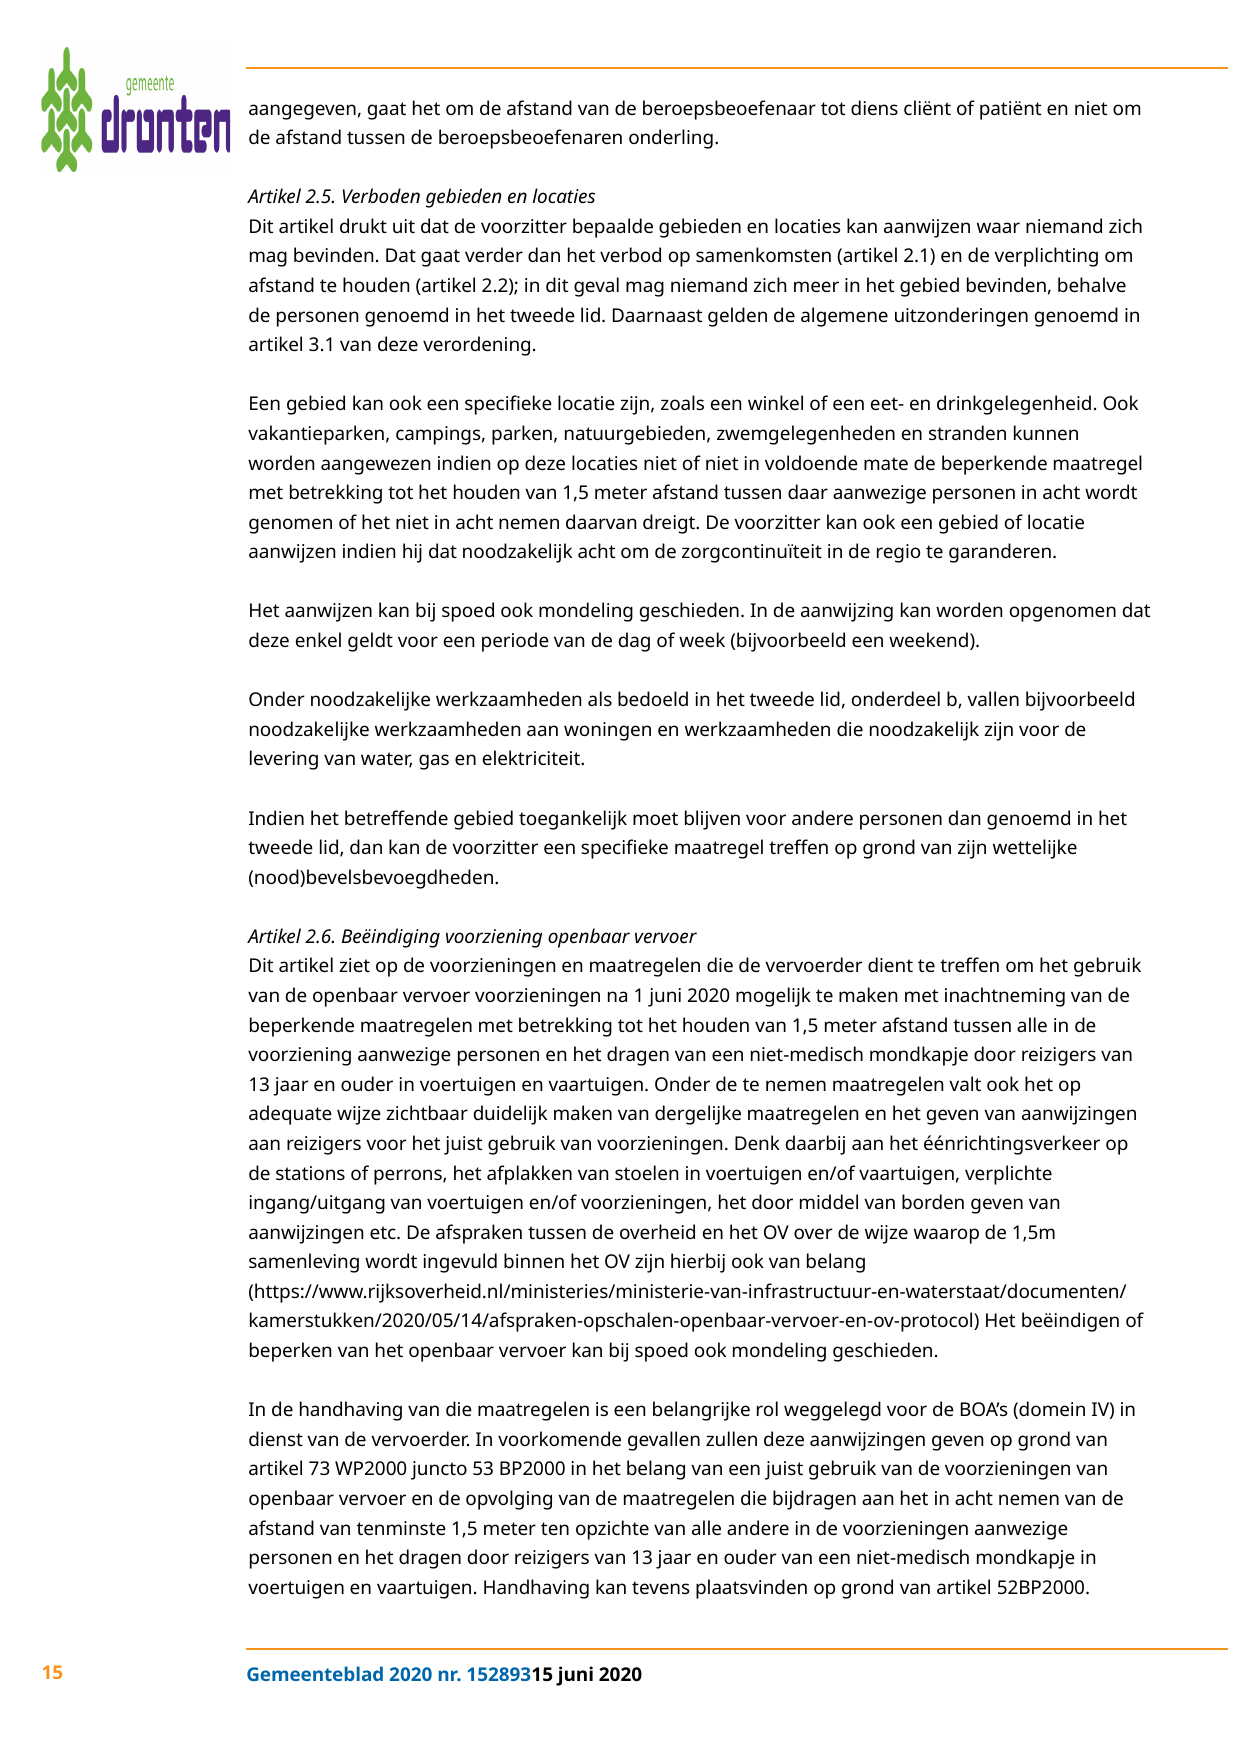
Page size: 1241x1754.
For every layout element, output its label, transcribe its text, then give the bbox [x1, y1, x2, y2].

text Onder noodzakelijke werkzaamheden als bedoeld in het tweede lid, onderdeel b, vallen bijvoorbeeld noodzakelijke werkzaamheden aan woningen en werkzaamheden die noodzakelijk zijn voor de levering van water, gas en elektriciteit. [248, 686, 1152, 771]
text Indien het betreffende gebied toegankelijk moet blijven voor andere personen dan genoemd in het tweede lid, dan kan de voorzitter een specifieke maatregel treffen op grond van zijn wettelijke (nood)bevelsbevoegdheden. [248, 805, 1152, 890]
text Dit artikel ziet op de voorzieningen en maatregelen die de vervoerder dient te treffen om het gebruik van de openbaar vervoer voorzieningen na 1 juni 2020 mogelijk te maken met inachtneming van de beperkende maatregelen met betrekking tot het houden van 1,5 meter afstand tussen alle in de voorziening aanwezige personen en het dragen van een niet-medisch mondkapje door reizigers van 13 jaar en ouder in voertuigen en vaartuigen. Onder de te nemen maatregelen valt ook het op adequate wijze zichtbaar duidelijk maken van dergelijke maatregelen en het geven van aanwijzingen aan reizigers voor het juist gebruik van voorzieningen. Denk daarbij aan het éénrichtingsverkeer op de stations of perrons, het afplakken van stoelen in voertuigen en/of vaartuigen, verplichte ingang/uitgang van voertuigen en/of voorzieningen, het door middel van borden geven van aanwijzingen etc. De afspraken tussen de overheid en het OV over de wijze waarop de 1,5m samenleving wordt ingevuld binnen het OV zijn hierbij ook van belang (https://www.rijksoverheid.nl/ministeries/ministerie-van-infrastructuur-en-waterstaat/documenten/kamerstukken/2020/05/14/afspraken-opschalen-openbaar-vervoer-en-ov-protocol) Het beëindigen of beperken van het openbaar vervoer kan bij spoed ook mondeling geschieden. [248, 953, 1152, 1363]
text Een gebied kan ook een specifieke locatie zijn, zoals een winkel of een eet- en drinkgelegenheid. Ook vakantieparken, campings, parken, natuurgebieden, zwemgelegenheden en stranden kunnen worden aangewezen indien op deze locaties niet of niet in voldoende mate de beperkende maatregel met betrekking tot het houden van 1,5 meter afstand tussen daar aanwezige personen in acht wordt genomen of het niet in acht nemen daarvan dreigt. De voorzitter kan ook een gebied of locatie aanwijzen indien hij dat noodzakelijk acht om de zorgcontinuïteit in de regio te garanderen. [248, 391, 1152, 564]
text aangegeven, gaat het om de afstand van de beroepsbeoefenaar tot diens cliënt of patiënt en niet om de afstand tussen de beroepsbeoefenaren onderling. [248, 95, 1152, 150]
text Het aanwijzen kan bij spoed ook mondeling geschieden. In de aanwijzing kan worden opgenomen dat deze enkel geldt voor een periode van de dag of week (bijvoorbeeld een weekend). [248, 598, 1152, 653]
text Artikel 2.6. Beëindiging voorziening openbaar vervoer [248, 923, 1152, 949]
text Dit artikel drukt uit dat de voorzitter bepaalde gebieden en locaties kan aanwijzen waar niemand zich mag bevinden. Dat gaat verder dan het verbod op samenkomsten (artikel 2.1) en de verplichting om afstand te houden (artikel 2.2); in dit geval mag niemand zich meer in het gebied bevinden, behalve de personen genoemd in het tweede lid. Daarnaast gelden de algemene uitzonderingen genoemd in artikel 3.1 van deze verordening. [248, 213, 1152, 357]
picture [41, 47, 231, 172]
text Artikel 2.5. Verboden gebieden en locaties [248, 183, 1152, 209]
text In de handhaving van die maatregelen is een belangrijke rol weggelegd voor de BOA’s (domein IV) in dienst van de vervoerder. In voorkomende gevallen zullen deze aanwijzingen geven op grond van artikel 73 WP2000 juncto 53 BP2000 in het belang van een juist gebruik van de voorzieningen van openbaar vervoer en de opvolging van de maatregelen die bijdragen aan het in acht nemen van de afstand van tenminste 1,5 meter ten opzichte van alle andere in de voorzieningen aanwezige personen en het dragen door reizigers van 13 jaar en ouder van een niet-medisch mondkapje in voertuigen en vaartuigen. Handhaving kan tevens plaatsvinden op grond van artikel 52BP2000. [248, 1396, 1152, 1600]
